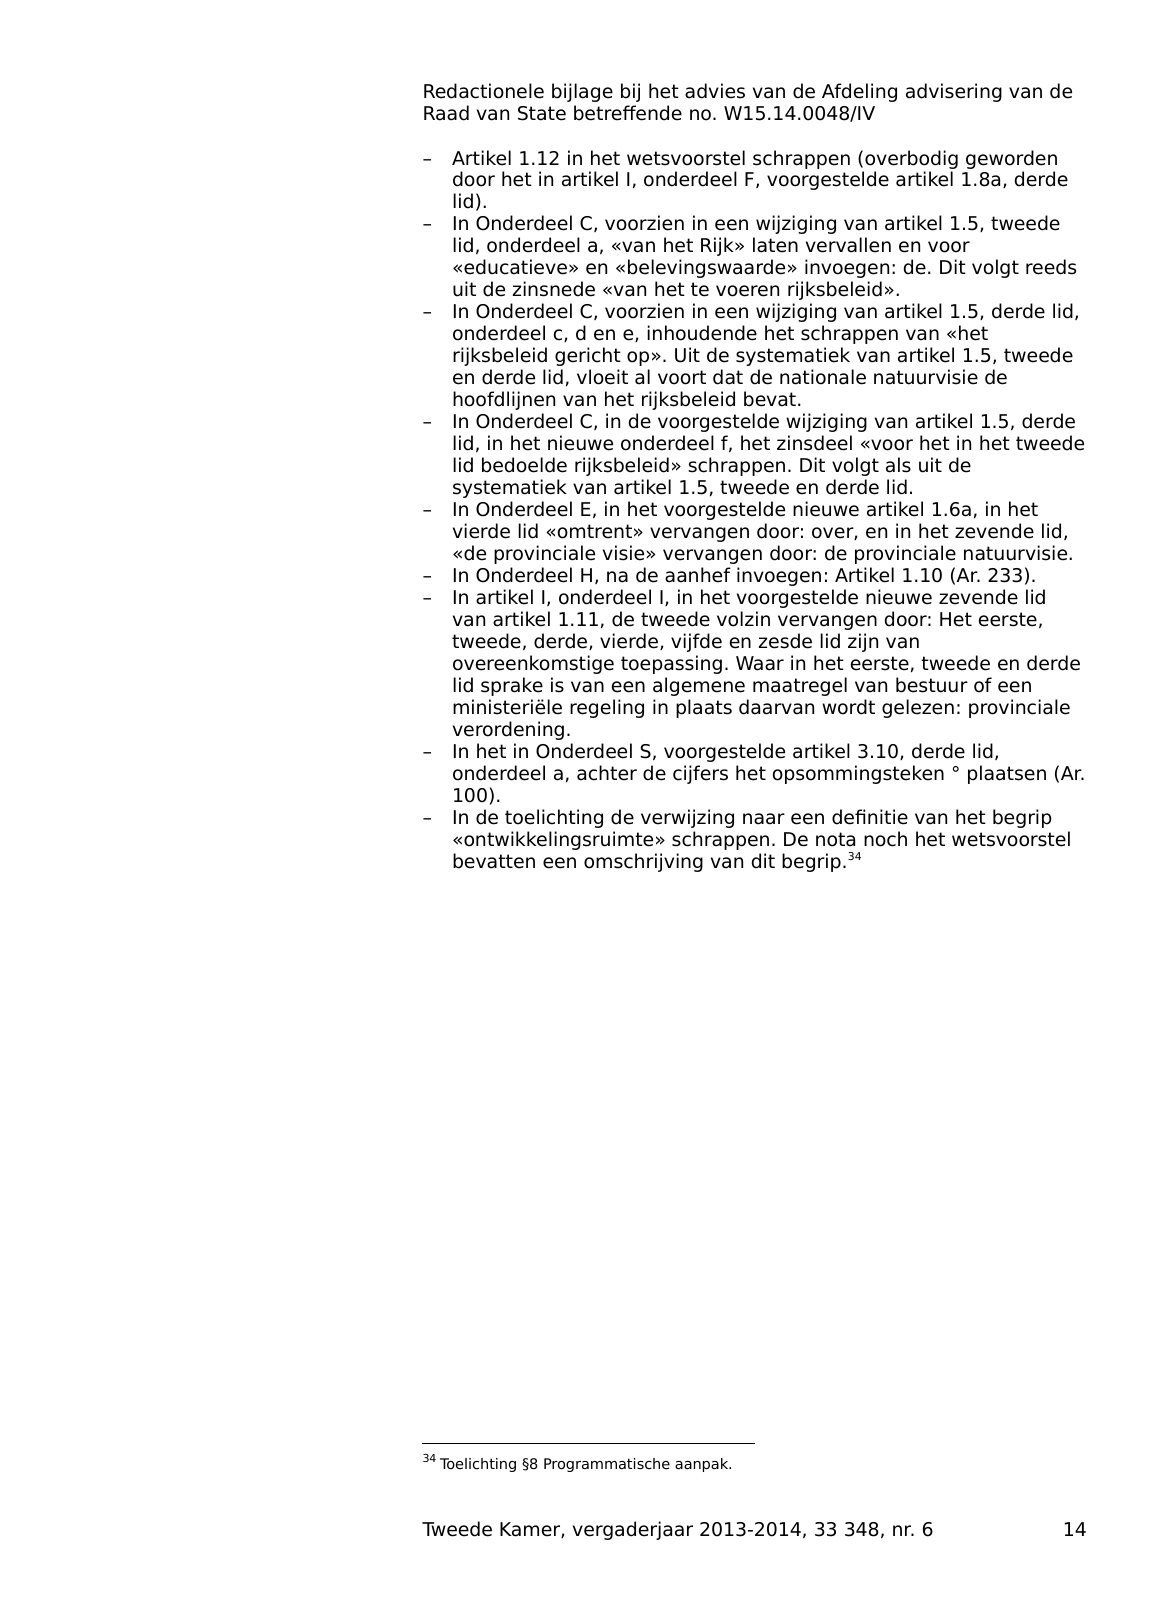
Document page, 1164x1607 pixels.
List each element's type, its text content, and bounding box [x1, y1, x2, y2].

text – In Onderdeel C, in de voorgestelde wijziging van artikel 1.5, derde lid, in het nieuwe onderdeel f, het zinsdeel «voor het in het tweede lid bedoelde rijksbeleid» schrappen. Dit volgt als uit de systematiek van artikel 1.5, tweede en derde lid. [422, 411, 1087, 499]
text – Artikel 1.12 in het wetsvoorstel schrappen (overbodig geworden door het in artikel I, onderdeel F, voorgestelde artikel 1.8a, derde lid). [422, 147, 1087, 213]
text – In Onderdeel H, na de aanhef invoegen: Artikel 1.10 (Ar. 233). [422, 565, 1087, 587]
text – In Onderdeel E, in het voorgestelde nieuwe artikel 1.6a, in het vierde lid «omtrent» vervangen door: over, en in het zevende lid, «de provinciale visie» vervangen door: de provinciale natuurvisie. [422, 499, 1087, 565]
text – In de toelichting de verwijzing naar een definitie van het begrip «ontwikkelingsruimte» schrappen. De nota noch het wetsvoorstel bevatten een omschrijving van dit begrip. [422, 807, 1087, 873]
text Redactionele bijlage bij het advies van de Afdeling advisering van de Raad van State betreffende no. W15.14.0048/IV [422, 81, 1087, 125]
text – In Onderdeel C, voorzien in een wijziging van artikel 1.5, tweede lid, onderdeel a, «van het Rijk» laten vervallen en voor «educatieve» en «belevingswaarde» invoegen: de. Dit volgt reeds uit de zinsnede «van het te voeren rijksbeleid». [422, 213, 1087, 301]
text Toelichting §8 Programmatische aanpak. [422, 1452, 1087, 1474]
text – In artikel I, onderdeel I, in het voorgestelde nieuwe zevende lid van artikel 1.11, de tweede volzin vervangen door: Het eerste, tweede, derde, vierde, vijfde en zesde lid zijn van overeenkomstige toepassing. Waar in het eerste, tweede en derde lid sprake is van een algemene maatregel van bestuur of een ministeriële regeling in plaats daarvan wordt gelezen: provinciale verordening. [422, 587, 1087, 741]
text – In het in Onderdeel S, voorgestelde artikel 3.10, derde lid, onderdeel a, achter de cijfers het opsommingsteken ° plaatsen (Ar. 100). [422, 741, 1087, 807]
text – In Onderdeel C, voorzien in een wijziging van artikel 1.5, derde lid, onderdeel c, d en e, inhoudende het schrappen van «het rijksbeleid gericht op». Uit de systematiek van artikel 1.5, tweede en derde lid, vloeit al voort dat de nationale natuurvisie de hoofdlijnen van het rijksbeleid bevat. [422, 301, 1087, 411]
